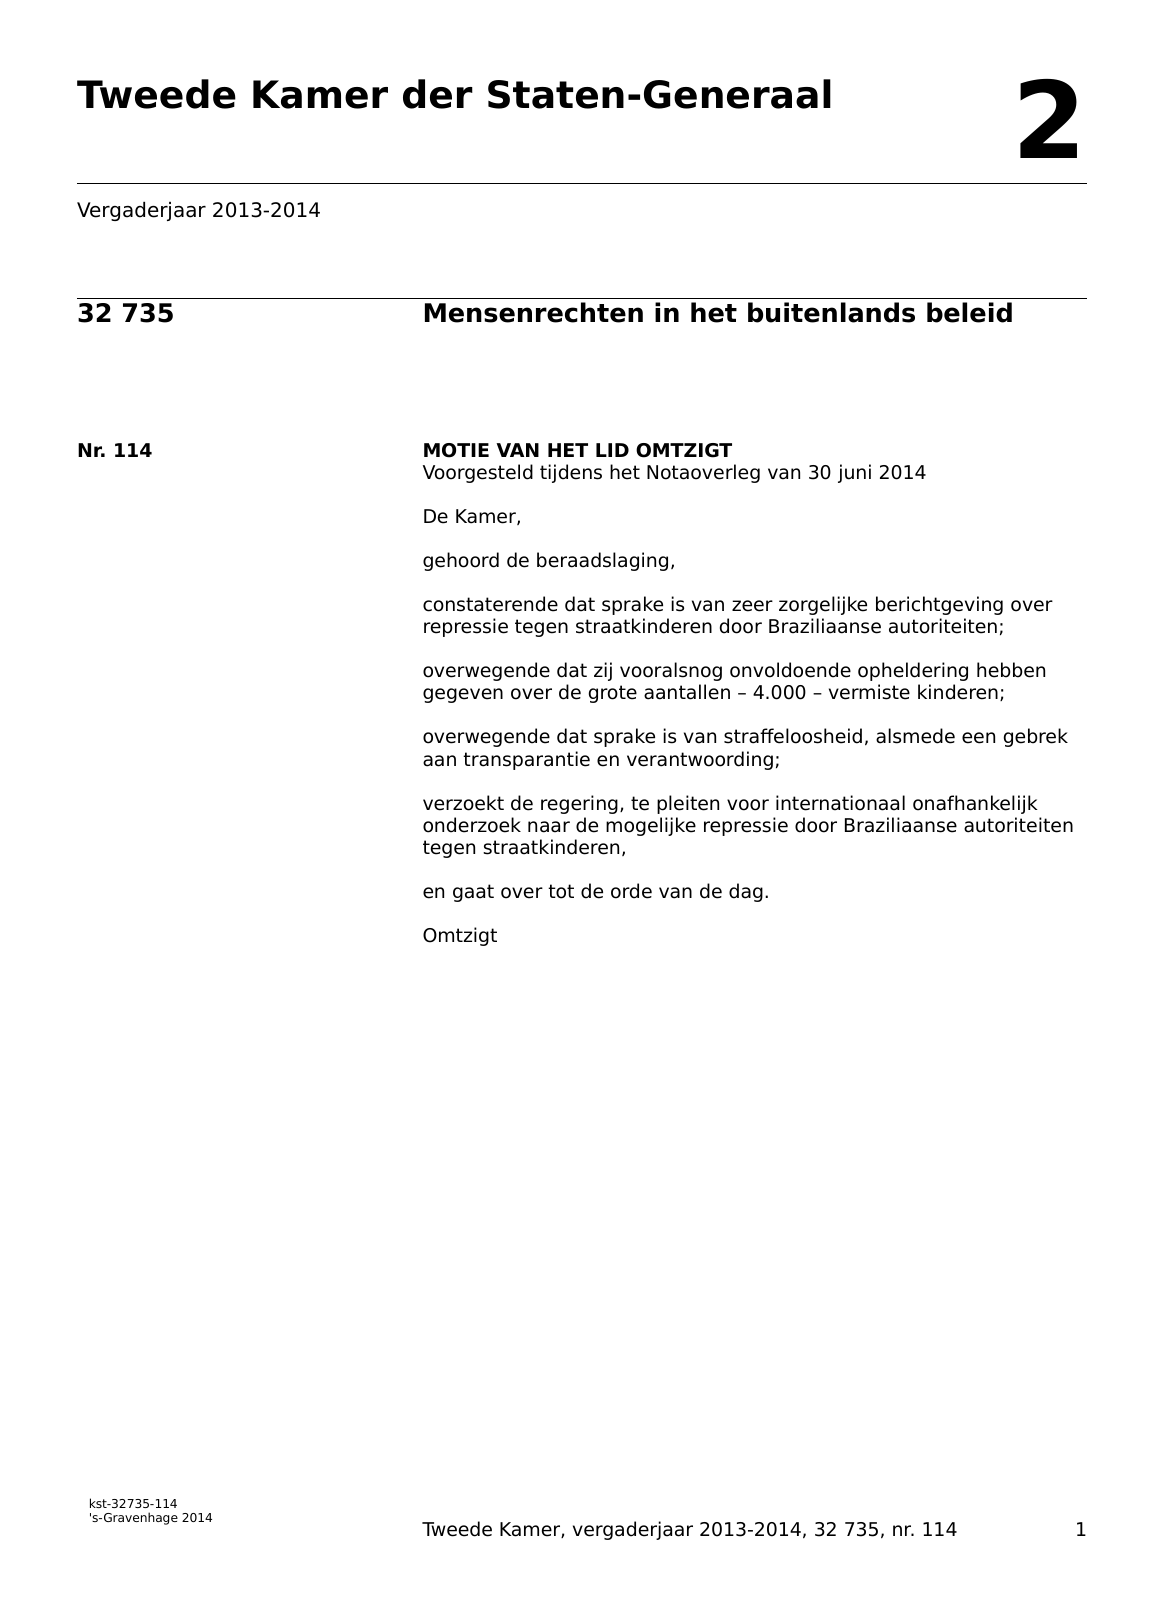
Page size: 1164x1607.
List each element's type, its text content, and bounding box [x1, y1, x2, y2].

text 's-Gravenhage 2014 [88, 1511, 323, 1525]
text overwegende dat sprake is van straffeloosheid, alsmede een gebrek aan transparantie en verantwoording; [422, 726, 1087, 770]
text De Kamer, [422, 506, 1087, 528]
text constaterende dat sprake is van zeer zorgelijke berichtgeving over repressie tegen straatkinderen door Braziliaanse autoriteiten; [422, 594, 1087, 638]
subtitle Nr. 114 MOTIE VAN HET LID OMTZIGT [77, 440, 1087, 462]
table_header 2 [886, 59, 1087, 183]
text verzoekt de regering, te pleiten voor internationaal onafhankelijk onderzoek naar de mogelijke repressie door Braziliaanse autoriteiten tegen straatkinderen, [422, 793, 1087, 858]
subtitle 32 735 Mensenrechten in het buitenlands beleid [77, 299, 1087, 329]
text Voorgesteld tijdens het Notaoverleg van 30 juni 2014 [422, 462, 1087, 484]
table_header Tweede Kamer der Staten-Generaal [77, 59, 886, 183]
text en gaat over tot de orde van de dag. [422, 881, 1087, 903]
text Omtzigt [422, 925, 1087, 947]
text gehoord de beraadslaging, [422, 550, 1087, 572]
table_cell Vergaderjaar 2013-2014 [77, 184, 1087, 298]
text kst-32735-114 [88, 1497, 323, 1511]
text overwegende dat zij vooralsnog onvoldoende opheldering hebben gegeven over de grote aantallen – 4.000 – vermiste kinderen; [422, 660, 1087, 704]
